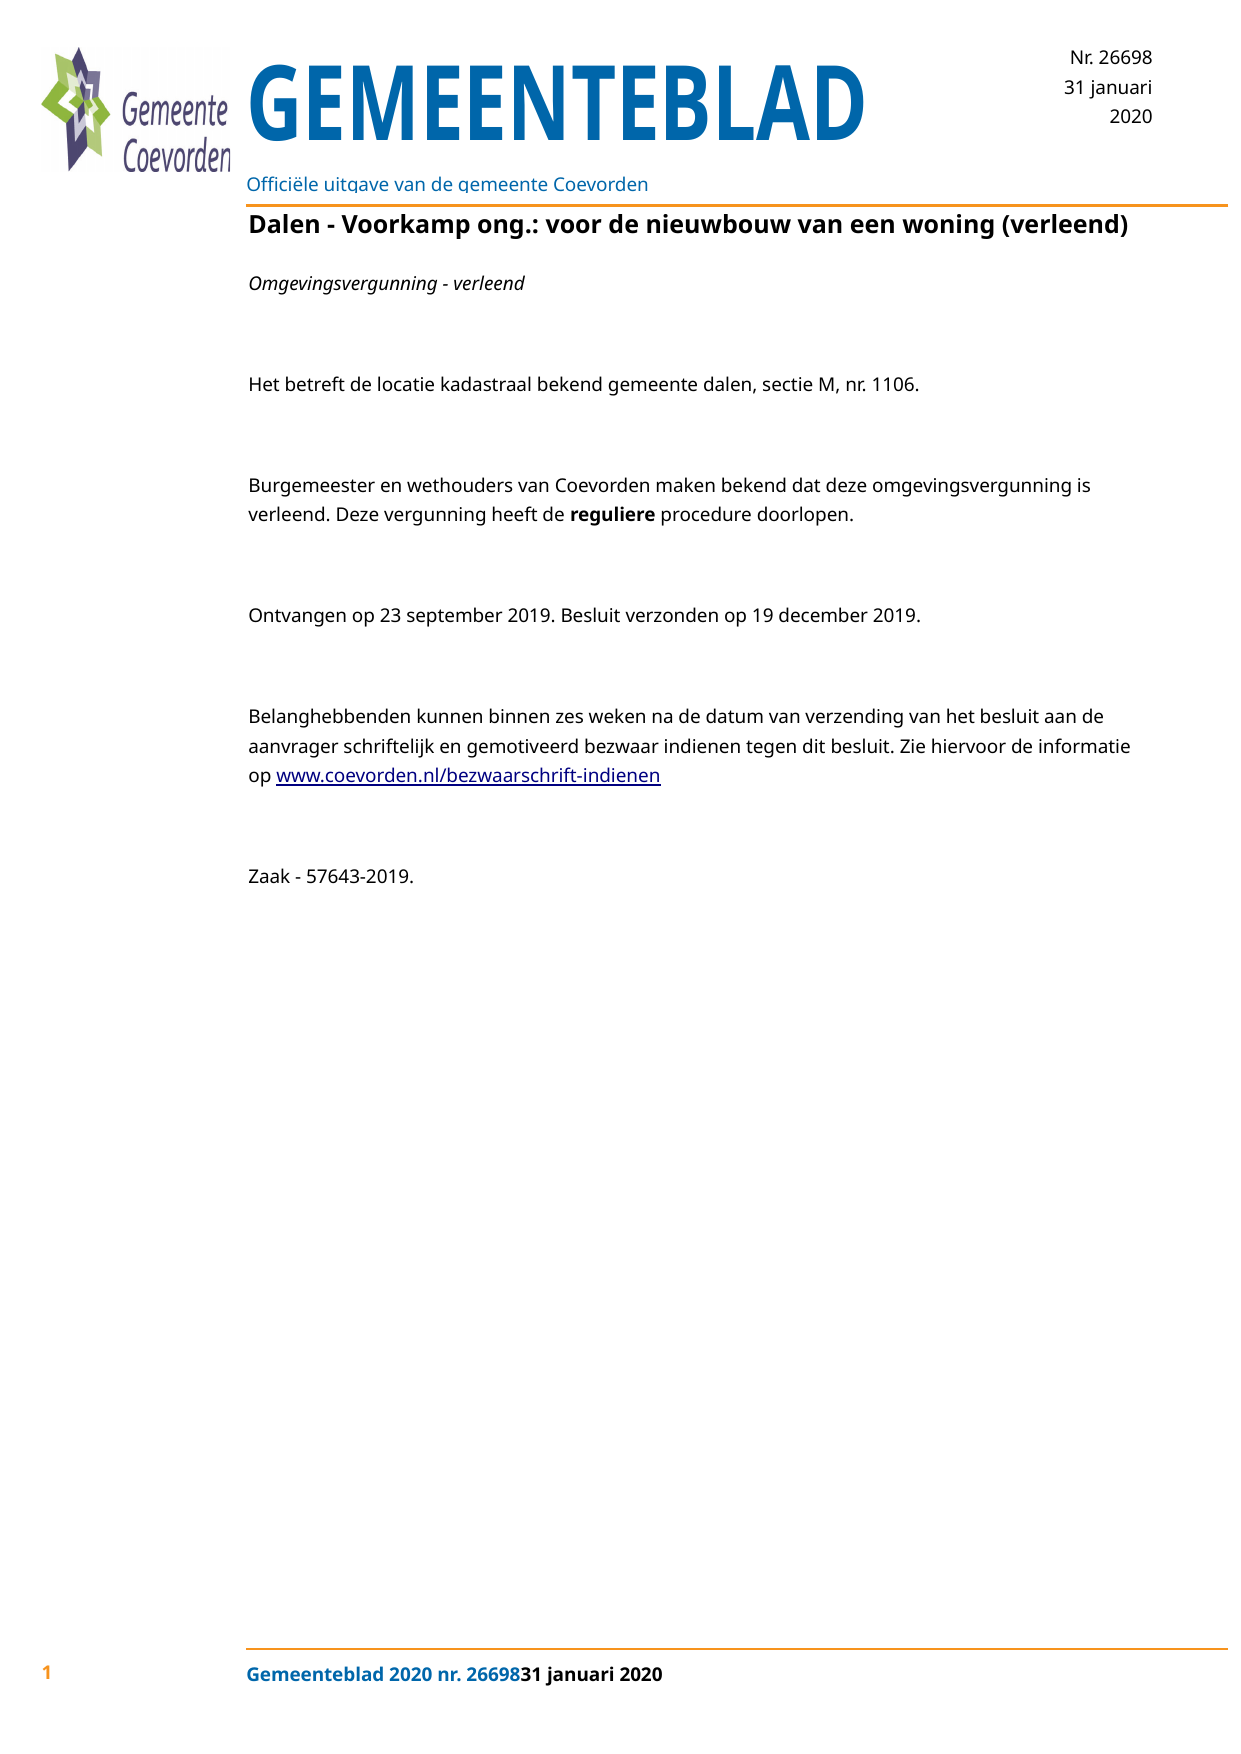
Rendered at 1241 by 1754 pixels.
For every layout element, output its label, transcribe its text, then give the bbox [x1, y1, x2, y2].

text Zaak - 57643-2019. [248, 863, 1152, 889]
text Omgevingsvergunning - verleend [248, 270, 1152, 296]
text Belanghebbenden kunnen binnen zes weken na de datum van verzending van het besluit aan de aanvrager schriftelijk en gemotiveerd bezwaar indienen tegen dit besluit. Zie hiervoor de informatie op www.coevorden.nl/bezwaarschrift-indienen [248, 703, 1152, 788]
text Ontvangen op 23 september 2019. Besluit verzonden op 19 december 2019. [248, 602, 1152, 628]
text Het betreft de locatie kadastraal bekend gemeente dalen, sectie M, nr. 1106. [248, 371, 1152, 397]
text Dalen - Voorkamp ong.: voor de nieuwbouw van een woning (verleend) [248, 207, 1152, 241]
text Burgemeester en wethouders van Coevorden maken bekend dat deze omgevingsvergunning is verleend. Deze vergunning heeft de reguliere procedure doorlopen. [248, 472, 1152, 527]
picture [41, 47, 231, 172]
